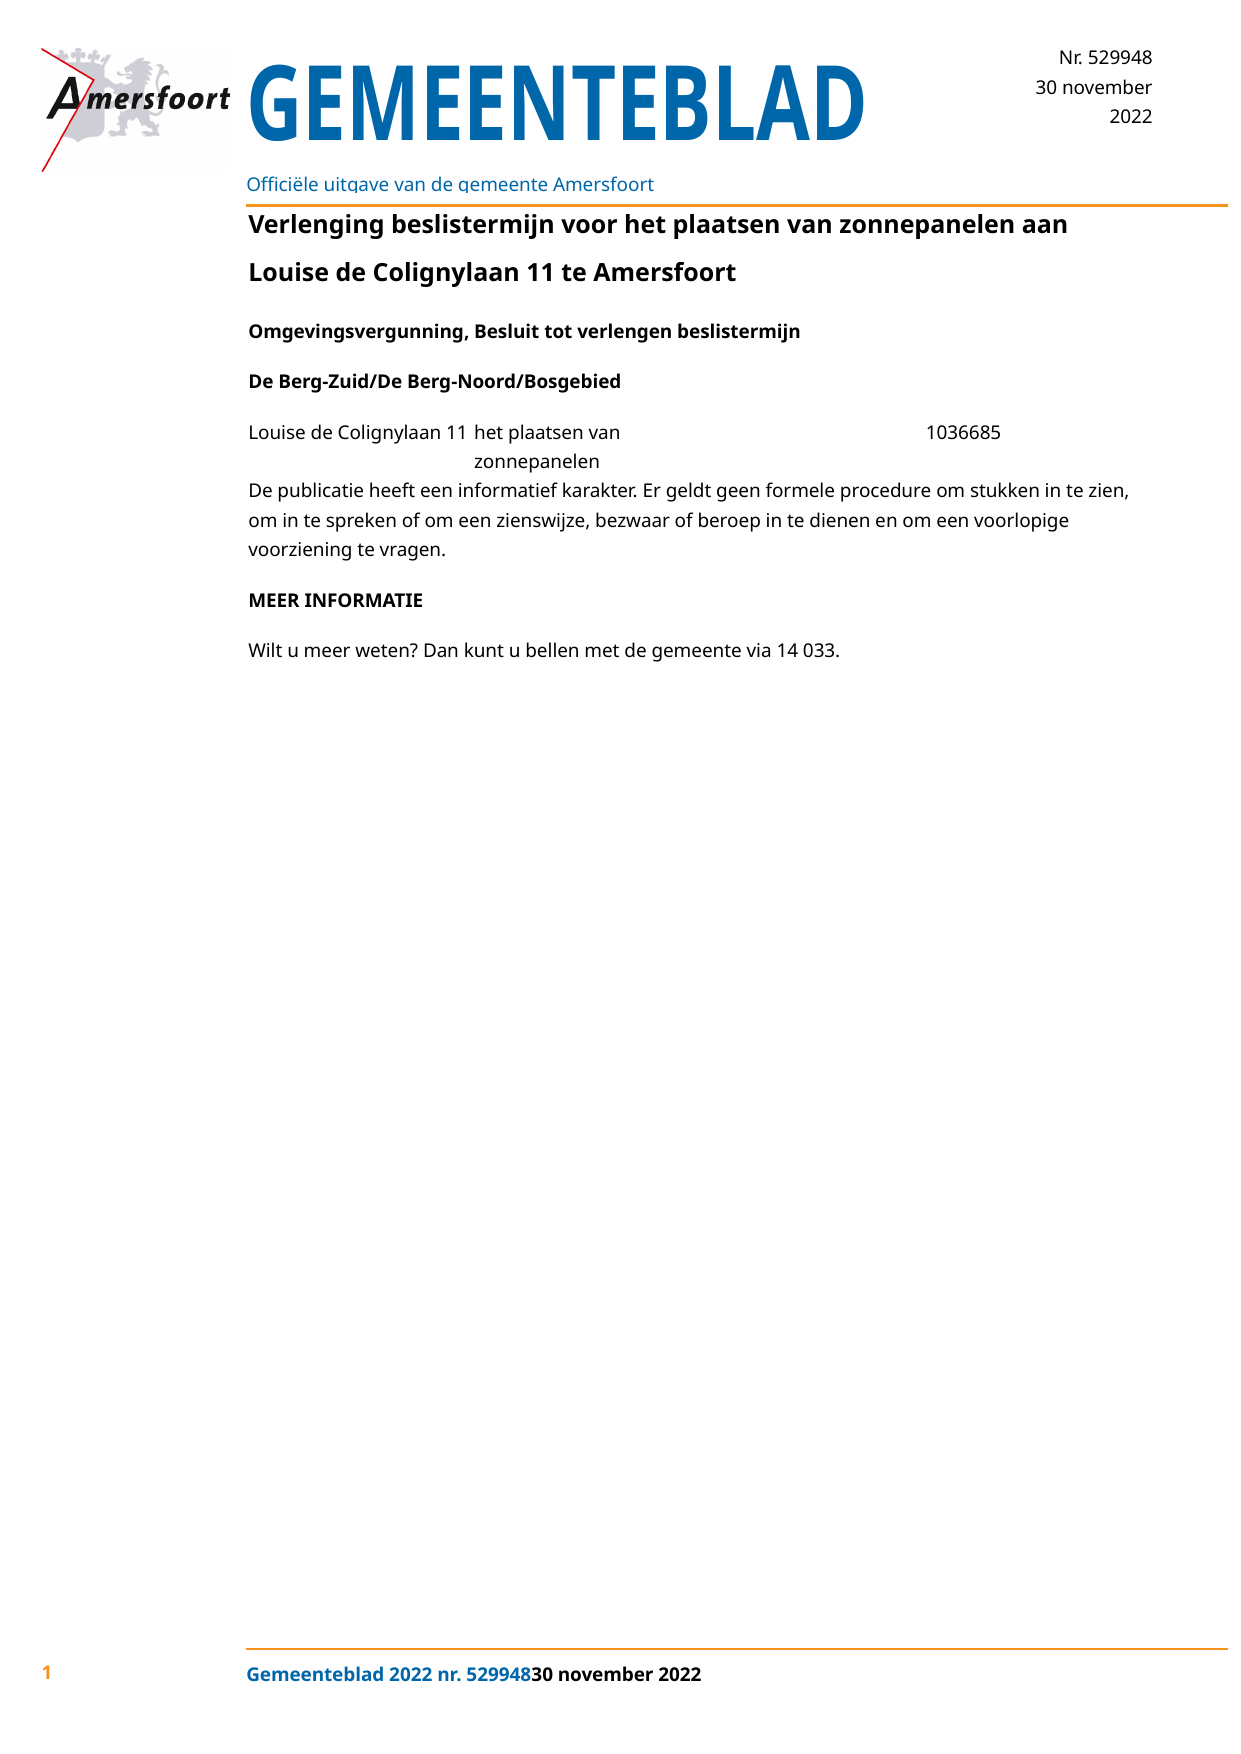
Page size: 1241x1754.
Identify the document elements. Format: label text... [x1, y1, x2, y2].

table_header [700, 419, 926, 474]
table_header het plaatsen van zonnepanelen [474, 419, 700, 474]
text Verlenging beslistermijn voor het plaatsen van zonnepanelen aan Louise de Colignylaan 11 te Amersfoort [248, 207, 1152, 288]
text MEER INFORMATIE [248, 587, 1152, 613]
text Omgevingsvergunning, Besluit tot verlengen beslistermijn [248, 318, 1152, 344]
picture [41, 47, 231, 172]
text Wilt u meer weten? Dan kunt u bellen met de gemeente via 14 033. [248, 637, 1152, 663]
text De publicatie heeft een informatief karakter. Er geldt geen formele procedure om stukken in te zien, om in te spreken of om een zienswijze, bezwaar of beroep in te dienen en om een voorlopige voorziening te vragen. [248, 477, 1152, 562]
table_header 1036685 [926, 419, 1152, 474]
text De Berg-Zuid/De Berg-Noord/Bosgebied [248, 368, 1152, 394]
table_header Louise de Colignylaan 11 [248, 419, 474, 474]
